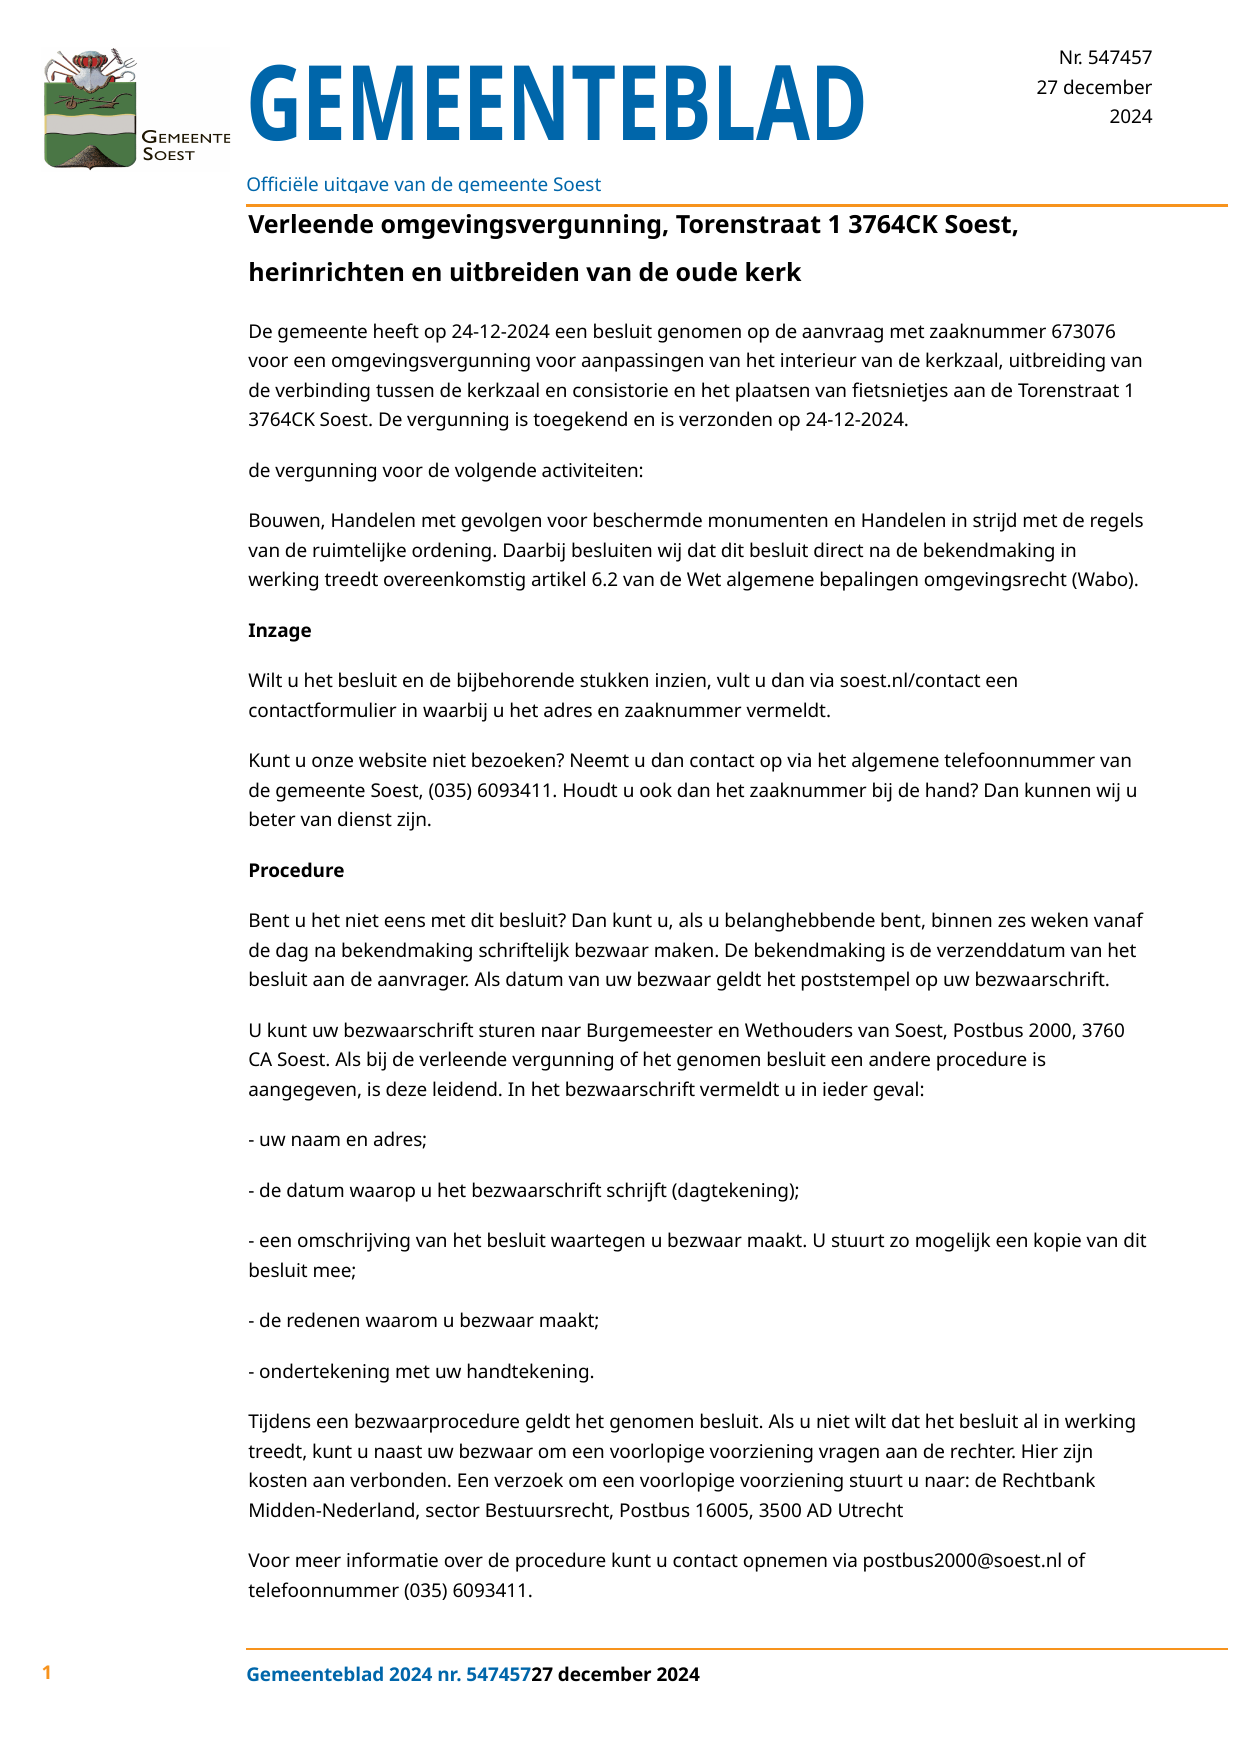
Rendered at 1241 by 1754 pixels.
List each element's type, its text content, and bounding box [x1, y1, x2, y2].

text - ondertekening met uw handtekening. [248, 1358, 1152, 1384]
text Voor meer informatie over de procedure kunt u contact opnemen via postbus2000@soest.nl of telefoonnummer (035) 6093411. [248, 1547, 1152, 1603]
text Verleende omgevingsvergunning, Torenstraat 1 3764CK Soest, herinrichten en uitbreiden van de oude kerk [248, 207, 1152, 288]
text Kunt u onze website niet bezoeken? Neemt u dan contact op via het algemene telefoonnummer van de gemeente Soest, (035) 6093411. Houdt u ook dan het zaaknummer bij de hand? Dan kunnen wij u beter van dienst zijn. [248, 747, 1152, 832]
text - de redenen waarom u bezwaar maakt; [248, 1307, 1152, 1333]
text Bouwen, Handelen met gevolgen voor beschermde monumenten en Handelen in strijd met de regels van de ruimtelijke ordening. Daarbij besluiten wij dat dit besluit direct na de bekendmaking in werking treedt overeenkomstig artikel 6.2 van de Wet algemene bepalingen omgevingsrecht (Wabo). [248, 507, 1152, 592]
picture [41, 47, 231, 172]
text Inzage [248, 617, 1152, 643]
text Tijdens een bezwaarprocedure geldt het genomen besluit. Als u niet wilt dat het besluit al in werking treedt, kunt u naast uw bezwaar om een voorlopige voorziening vragen aan de rechter. Hier zijn kosten aan verbonden. Een verzoek om een voorlopige voorziening stuurt u naar: de Rechtbank Midden-Nederland, sector Bestuursrecht, Postbus 16005, 3500 AD Utrecht [248, 1408, 1152, 1523]
text - een omschrijving van het besluit waartegen u bezwaar maakt. U stuurt zo mogelijk een kopie van dit besluit mee; [248, 1227, 1152, 1283]
text - uw naam en adres; [248, 1127, 1152, 1152]
text de vergunning voor de volgende activiteiten: [248, 457, 1152, 483]
text Procedure [248, 857, 1152, 883]
text De gemeente heeft op 24-12-2024 een besluit genomen op de aanvraag met zaaknummer 673076 voor een omgevingsvergunning voor aanpassingen van het interieur van de kerkzaal, uitbreiding van de verbinding tussen de kerkzaal en consistorie en het plaatsen van fietsnietjes aan de Torenstraat 1 3764CK Soest. De vergunning is toegekend en is verzonden op 24-12-2024. [248, 318, 1152, 432]
text - de datum waarop u het bezwaarschrift schrijft (dagtekening); [248, 1177, 1152, 1203]
text Bent u het niet eens met dit besluit? Dan kunt u, als u belanghebbende bent, binnen zes weken vanaf de dag na bekendmaking schriftelijk bezwaar maken. De bekendmaking is de verzenddatum van het besluit aan de aanvrager. Als datum van uw bezwaar geldt het poststempel op uw bezwaarschrift. [248, 907, 1152, 992]
text Wilt u het besluit en de bijbehorende stukken inzien, vult u dan via soest.nl/contact een contactformulier in waarbij u het adres en zaaknummer vermeldt. [248, 667, 1152, 723]
text U kunt uw bezwaarschrift sturen naar Burgemeester en Wethouders van Soest, Postbus 2000, 3760 CA Soest. Als bij de verleende vergunning of het genomen besluit een andere procedure is aangegeven, is deze leidend. In het bezwaarschrift vermeldt u in ieder geval: [248, 1017, 1152, 1102]
